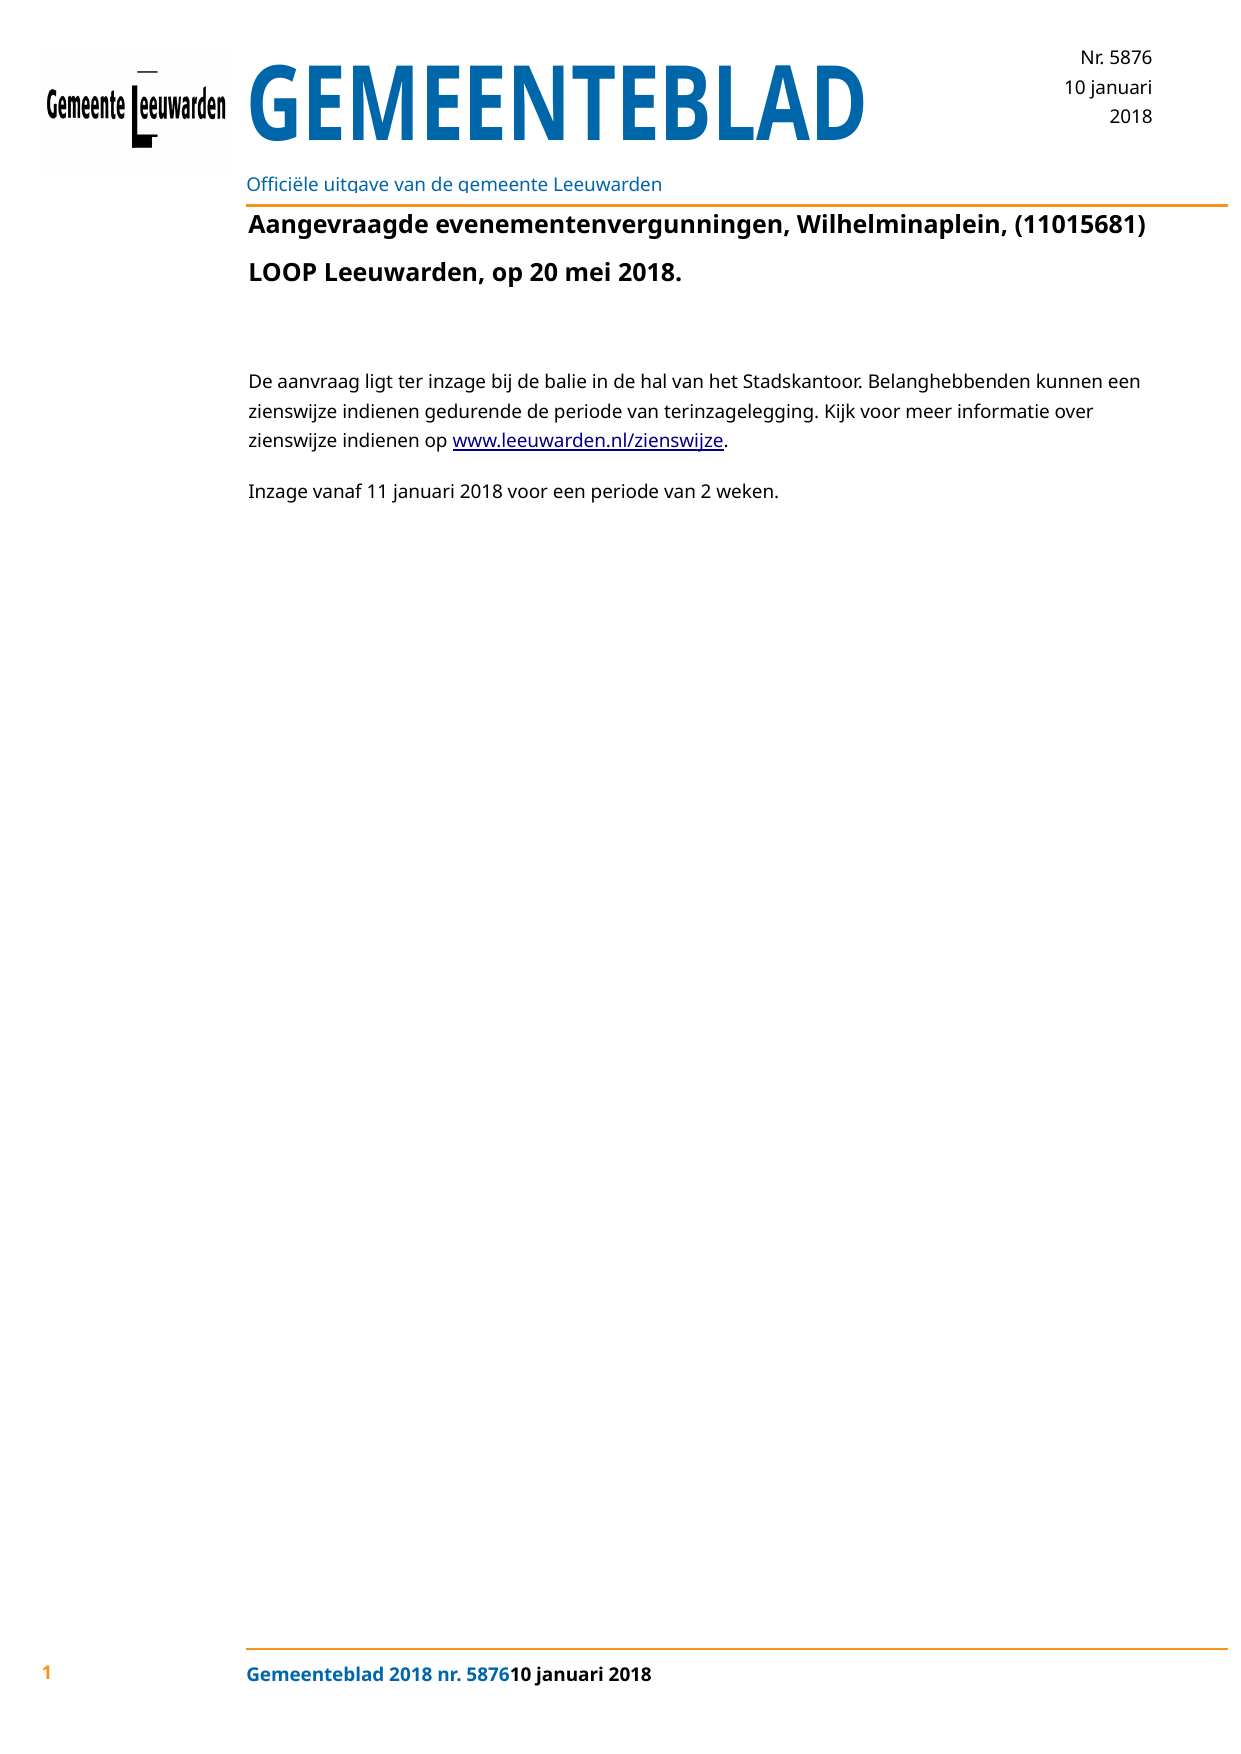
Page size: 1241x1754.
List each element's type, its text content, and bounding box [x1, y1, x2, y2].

picture [41, 47, 231, 172]
text De aanvraag ligt ter inzage bij de balie in de hal van het Stadskantoor. Belanghebbenden kunnen een zienswijze indienen gedurende de periode van terinzagelegging. Kijk voor meer informatie over zienswijze indienen op www.leeuwarden.nl/zienswijze. [248, 368, 1152, 453]
text Aangevraagde evenementenvergunningen, Wilhelminaplein, (11015681) LOOP Leeuwarden, op 20 mei 2018. [248, 207, 1152, 288]
text Inzage vanaf 11 januari 2018 voor een periode van 2 weken. [248, 478, 1152, 504]
